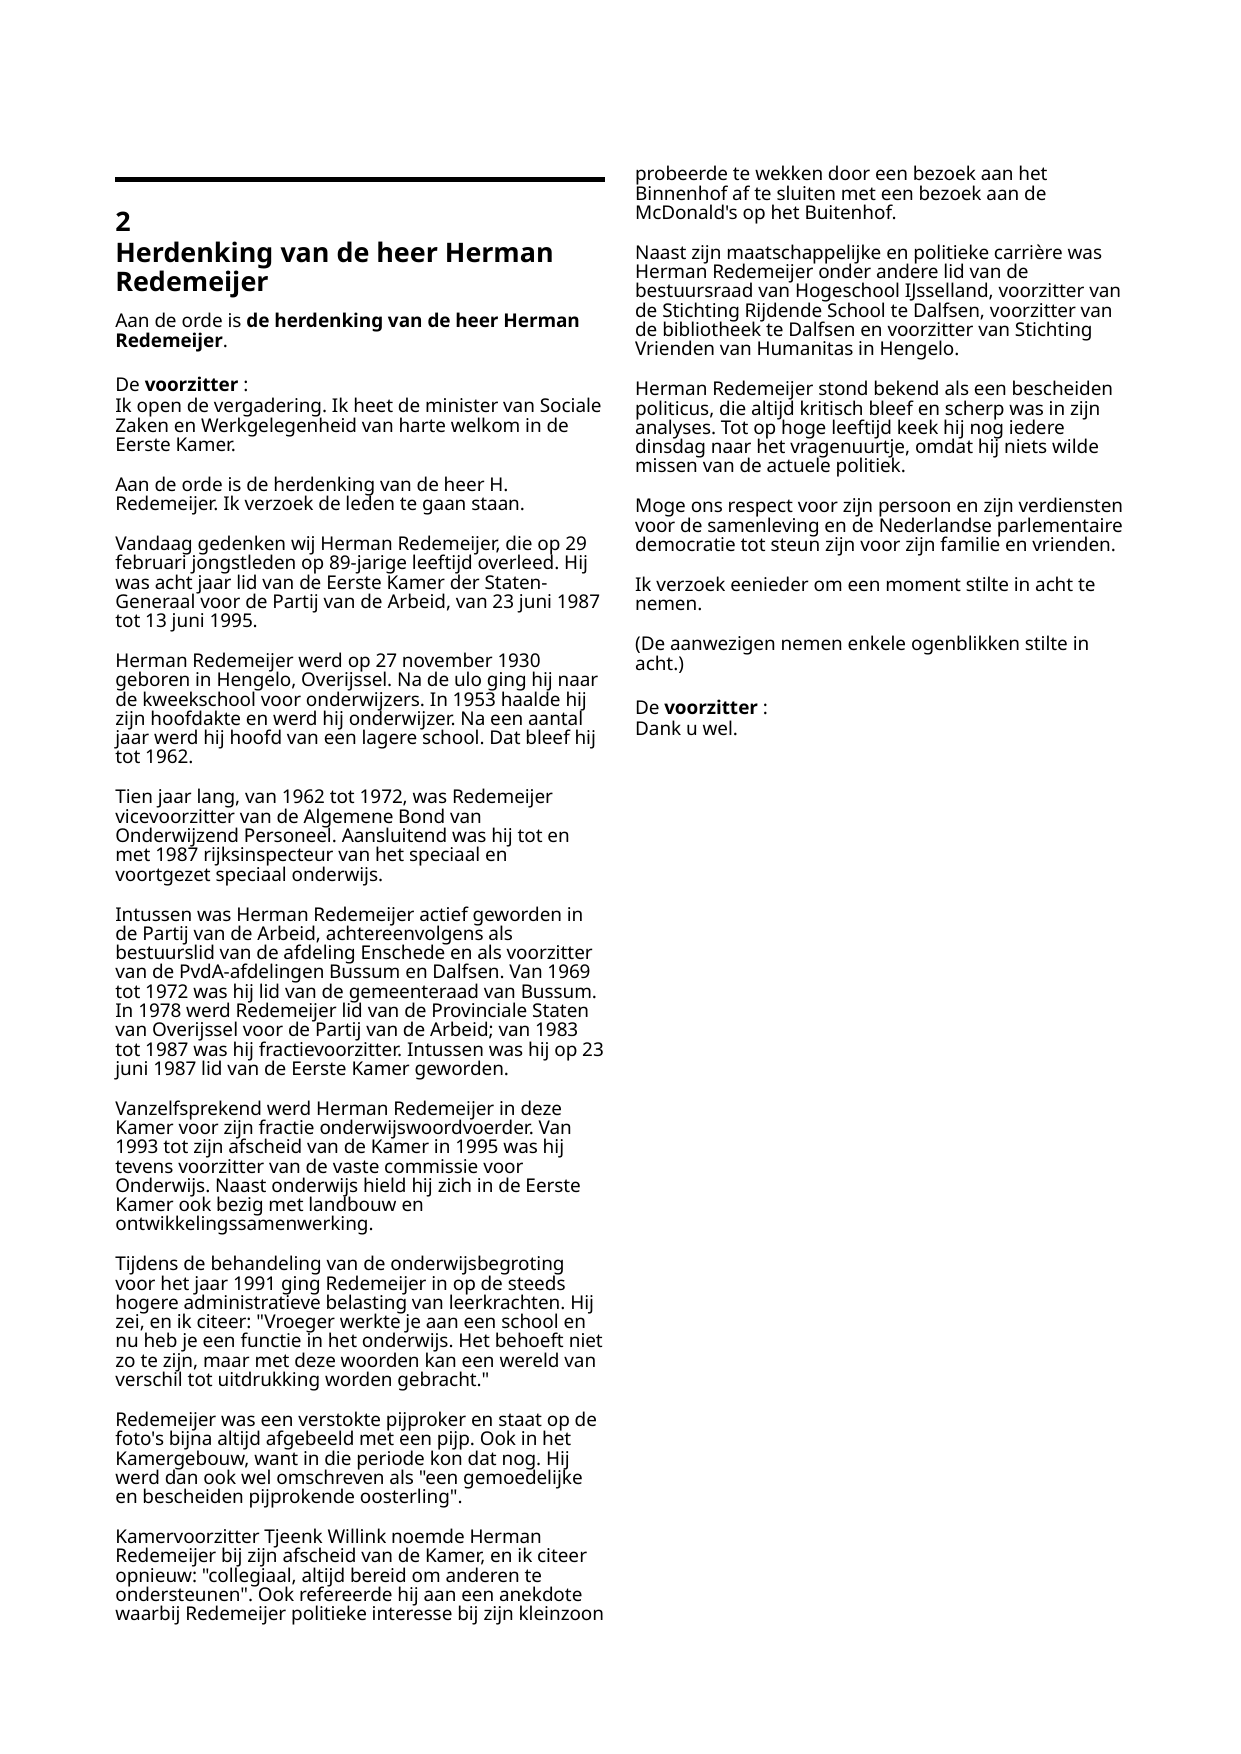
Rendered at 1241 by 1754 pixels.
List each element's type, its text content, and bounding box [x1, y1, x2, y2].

text Herman Redemeijer stond bekend als een bescheiden politicus, die altijd kritisch bleef en scherp was in zijn analyses. Tot op hoge leeftijd keek hij nog iedere dinsdag naar het vragenuurtje, omdat hij niets wilde missen van de actuele politiek. [635, 380, 1125, 477]
text Ik open de vergadering. Ik heet de minister van Sociale Zaken en Werkgelegenheid van harte welkom in de Eerste Kamer. [115, 397, 605, 455]
text Ik verzoek eenieder om een moment stilte in acht te nemen. [635, 576, 1125, 614]
text Tien jaar lang, van 1962 tot 1972, was Redemeijer vicevoorzitter van de Algemene Bond van Onderwijzend Personeel. Aansluitend was hij tot en met 1987 rijksinspecteur van het speciaal en voortgezet speciaal onderwijs. [115, 788, 605, 885]
text Aan de orde is de herdenking van de heer Herman Redemeijer. [115, 312, 605, 351]
text Moge ons respect voor zijn persoon en zijn verdiensten voor de samenleving en de Nederlandse parlementaire democratie tot steun zijn voor zijn familie en vrienden. [635, 497, 1125, 555]
text Dank u wel. [635, 720, 1125, 739]
text Aan de orde is de herdenking van de heer H. Redemeijer. Ik verzoek de leden te gaan staan. [115, 476, 605, 514]
text 2 [115, 203, 605, 239]
text Vanzelfsprekend werd Herman Redemeijer in deze Kamer voor zijn fractie onderwijswoordvoerder. Van 1993 tot zijn afscheid van de Kamer in 1995 was hij tevens voorzitter van de vaste commissie voor Onderwijs. Naast onderwijs hield hij zich in de Eerste Kamer ook bezig met landbouw en ontwikkelingssamenwerking. [115, 1100, 605, 1235]
text Redemeijer was een verstokte pijproker en staat op de foto's bijna altijd afgebeeld met een pijp. Ook in het Kamergebouw, want in die periode kon dat nog. Hij werd dan ook wel omschreven als "een gemoedelijke en bescheiden pijprokende oosterling". [115, 1411, 605, 1507]
text Herdenking van de heer Herman Redemeijer [115, 239, 605, 312]
text Naast zijn maatschappelijke en politieke carrière was Herman Redemeijer onder andere lid van de bestuursraad van Hogeschool IJsselland, voorzitter van de Stichting Rijdende School te Dalfsen, voorzitter van de bibliotheek te Dalfsen en voorzitter van Stichting Vrienden van Humanitas in Hengelo. [635, 244, 1125, 359]
text (De aanwezigen nemen enkele ogenblikken stilte in acht.) [635, 635, 1125, 674]
text Intussen was Herman Redemeijer actief geworden in de Partij van de Arbeid, achtereenvolgens als bestuurslid van de afdeling Enschede en als voorzitter van de PvdA-afdelingen Bussum en Dalfsen. Van 1969 tot 1972 was hij lid van de gemeenteraad van Bussum. In 1978 werd Redemeijer lid van de Provinciale Staten van Overijssel voor de Partij van de Arbeid; van 1983 tot 1987 was hij fractievoorzitter. Intussen was hij op 23 juni 1987 lid van de Eerste Kamer geworden. [115, 906, 605, 1079]
text De voorzitter : [115, 372, 605, 397]
text De voorzitter : [635, 694, 1125, 720]
text probeerde te wekken door een bezoek aan het Binnenhof af te sluiten met een bezoek aan de McDonald's op het Buitenhof. [635, 165, 1125, 223]
text Vandaag gedenken wij Herman Redemeijer, die op 29 februari jongstleden op 89-jarige leeftijd overleed. Hij was acht jaar lid van de Eerste Kamer der Staten-Generaal voor de Partij van de Arbeid, van 23 juni 1987 tot 13 juni 1995. [115, 535, 605, 631]
text Herman Redemeijer werd op 27 november 1930 geboren in Hengelo, Overijssel. Na de ulo ging hij naar de kweekschool voor onderwijzers. In 1953 haalde hij zijn hoofdakte en werd hij onderwijzer. Na een aantal jaar werd hij hoofd van een lagere school. Dat bleef hij tot 1962. [115, 652, 605, 768]
text Tijdens de behandeling van de onderwijsbegroting voor het jaar 1991 ging Redemeijer in op de steeds hogere administratieve belasting van leerkrachten. Hij zei, en ik citeer: "Vroeger werkte je aan een school en nu heb je een functie in het onderwijs. Het behoeft niet zo te zijn, maar met deze woorden kan een wereld van verschil tot uitdrukking worden gebracht." [115, 1255, 605, 1390]
text Kamervoorzitter Tjeenk Willink noemde Herman Redemeijer bij zijn afscheid van de Kamer, en ik citeer opnieuw: "collegiaal, altijd bereid om anderen te ondersteunen". Ook refereerde hij aan een anekdote waarbij Redemeijer politieke interesse bij zijn kleinzoon [115, 1528, 605, 1624]
